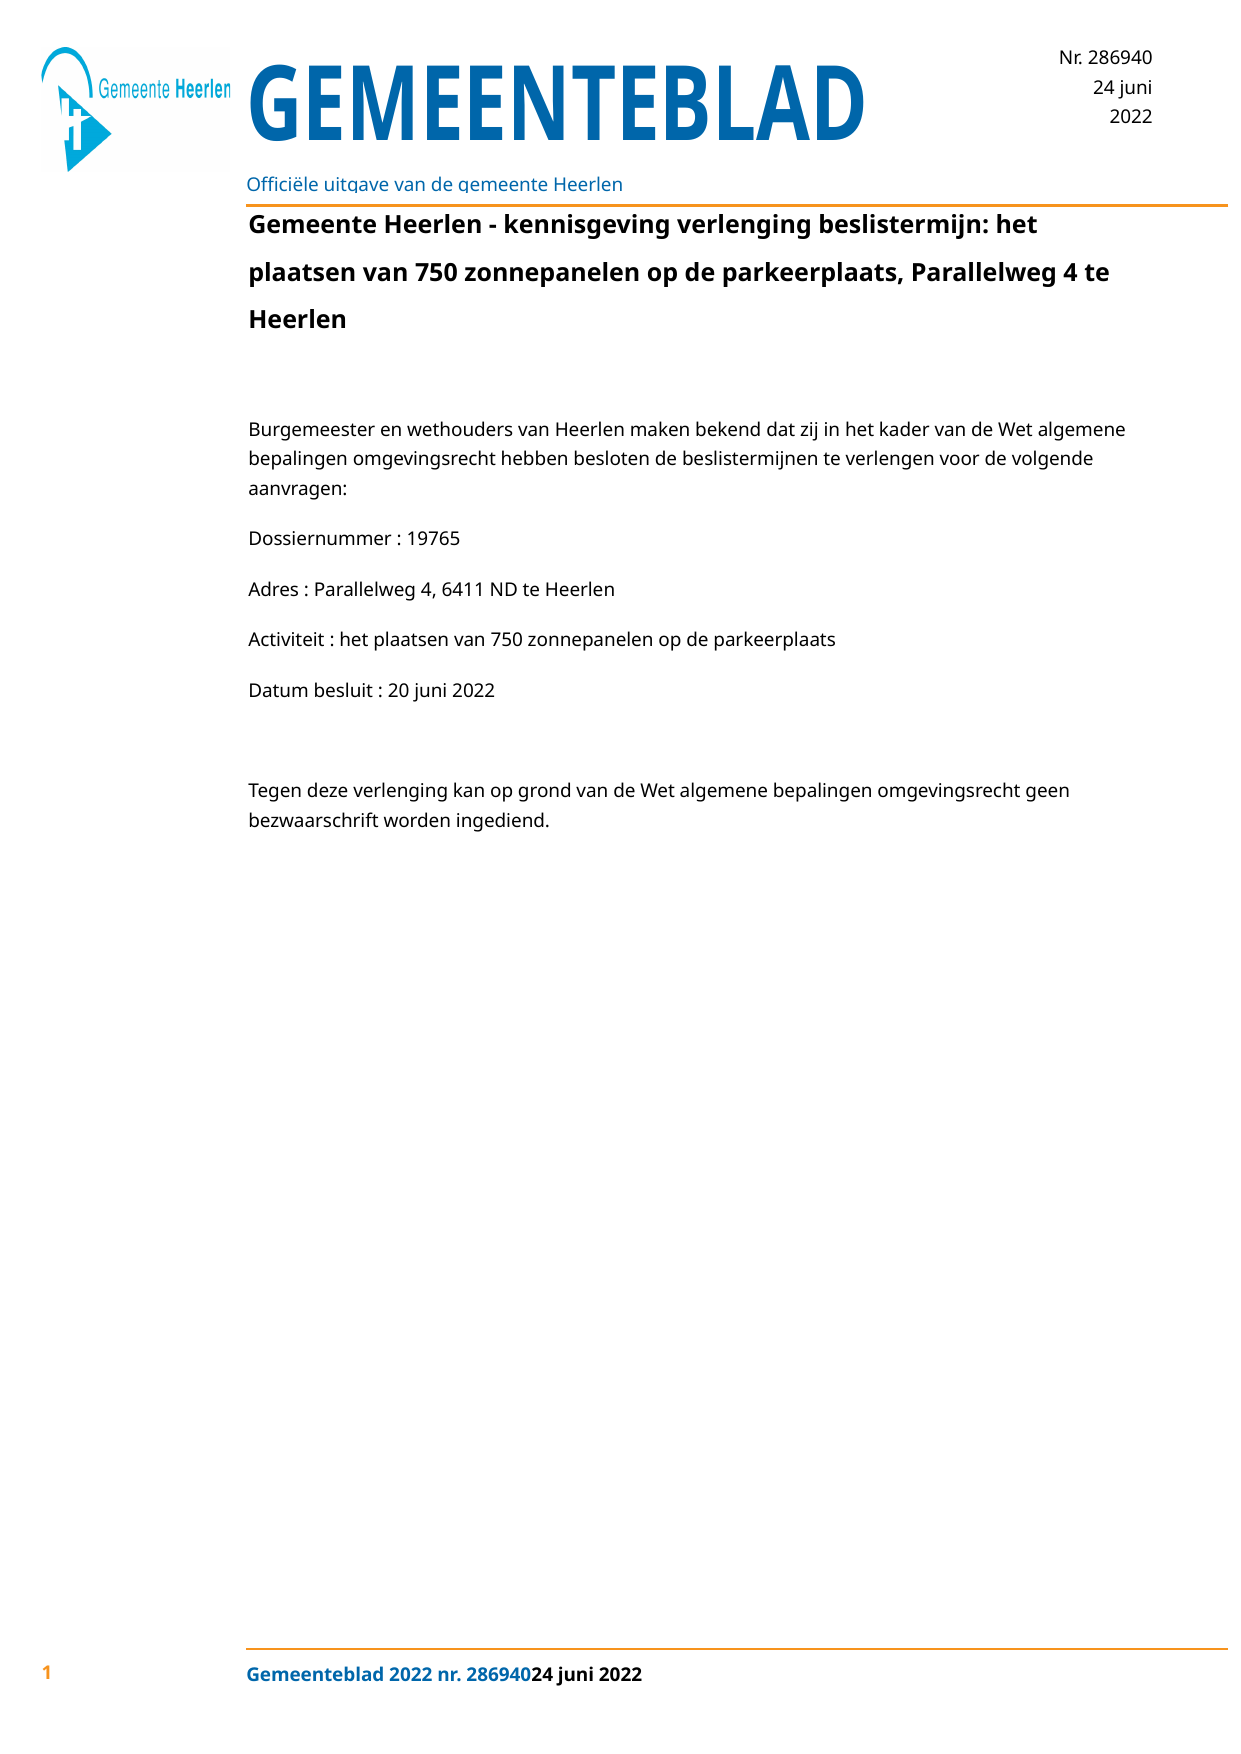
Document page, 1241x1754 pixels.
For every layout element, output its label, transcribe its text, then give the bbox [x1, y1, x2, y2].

text Dossiernummer : 19765 [248, 526, 1152, 551]
text Activiteit : het plaatsen van 750 zonnepanelen op de parkeerplaats [248, 626, 1152, 652]
text Gemeente Heerlen - kennisgeving verlenging beslistermijn: het plaatsen van 750 zonnepanelen op de parkeerplaats, Parallelweg 4 te Heerlen [248, 207, 1152, 336]
picture [41, 47, 59, 70]
text Adres : Parallelweg 4, 6411 ND te Heerlen [248, 576, 1152, 602]
text Tegen deze verlenging kan op grond van de Wet algemene bepalingen omgevingsrecht geen bezwaarschrift worden ingediend. [248, 778, 1152, 833]
text Burgemeester en wethouders van Heerlen maken bekend dat zij in het kader van de Wet algemene bepalingen omgevingsrecht hebben besloten de beslistermijnen te verlengen voor de volgende aanvragen: [248, 416, 1152, 501]
text Datum besluit : 20 juni 2022 [248, 677, 1152, 702]
picture [41, 47, 231, 172]
